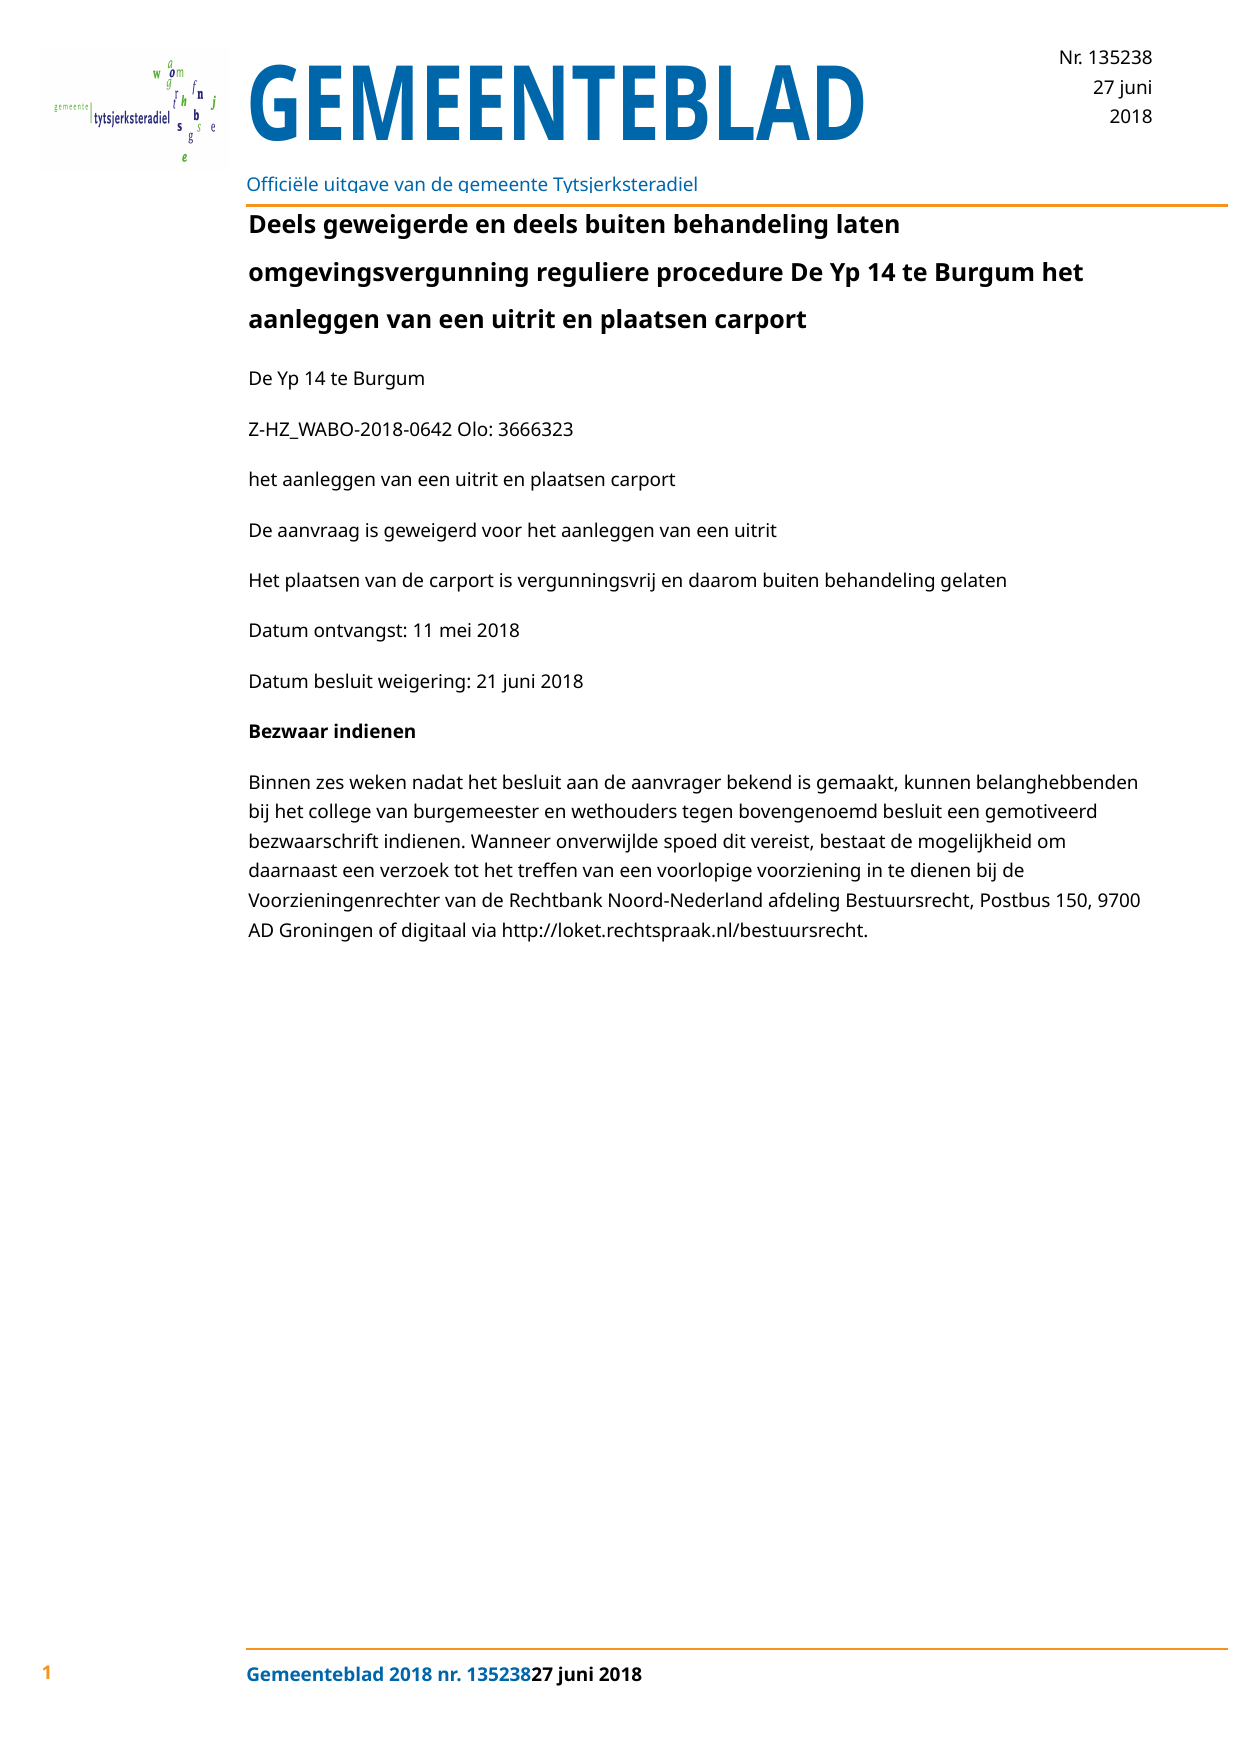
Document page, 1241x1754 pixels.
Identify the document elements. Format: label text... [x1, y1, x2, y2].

text Deels geweigerde en deels buiten behandeling laten omgevingsvergunning reguliere procedure De Yp 14 te Burgum het aanleggen van een uitrit en plaatsen carport [248, 207, 1152, 336]
text Datum besluit weigering: 21 juni 2018 [248, 668, 1152, 694]
text Het plaatsen van de carport is vergunningsvrij en daarom buiten behandeling gelaten [248, 567, 1152, 593]
text het aanleggen van een uitrit en plaatsen carport [248, 466, 1152, 492]
text De Yp 14 te Burgum [248, 366, 1152, 391]
text Datum ontvangst: 11 mei 2018 [248, 618, 1152, 643]
picture [41, 47, 231, 172]
text Bezwaar indienen [248, 718, 1152, 744]
text Z-HZ_WABO-2018-0642 Olo: 3666323 [248, 416, 1152, 442]
text Binnen zes weken nadat het besluit aan de aanvrager bekend is gemaakt, kunnen belanghebbenden bij het college van burgemeester en wethouders tegen bovengenoemd besluit een gemotiveerd bezwaarschrift indienen. Wanneer onverwijlde spoed dit vereist, bestaat de mogelijkheid om daarnaast een verzoek tot het treffen van een voorlopige voorziening in te dienen bij de Voorzieningenrechter van de Rechtbank Noord-Nederland afdeling Bestuursrecht, Postbus 150, 9700 AD Groningen of digitaal via http://loket.rechtspraak.nl/bestuursrecht. [248, 769, 1152, 942]
text De aanvraag is geweigerd voor het aanleggen van een uitrit [248, 517, 1152, 542]
